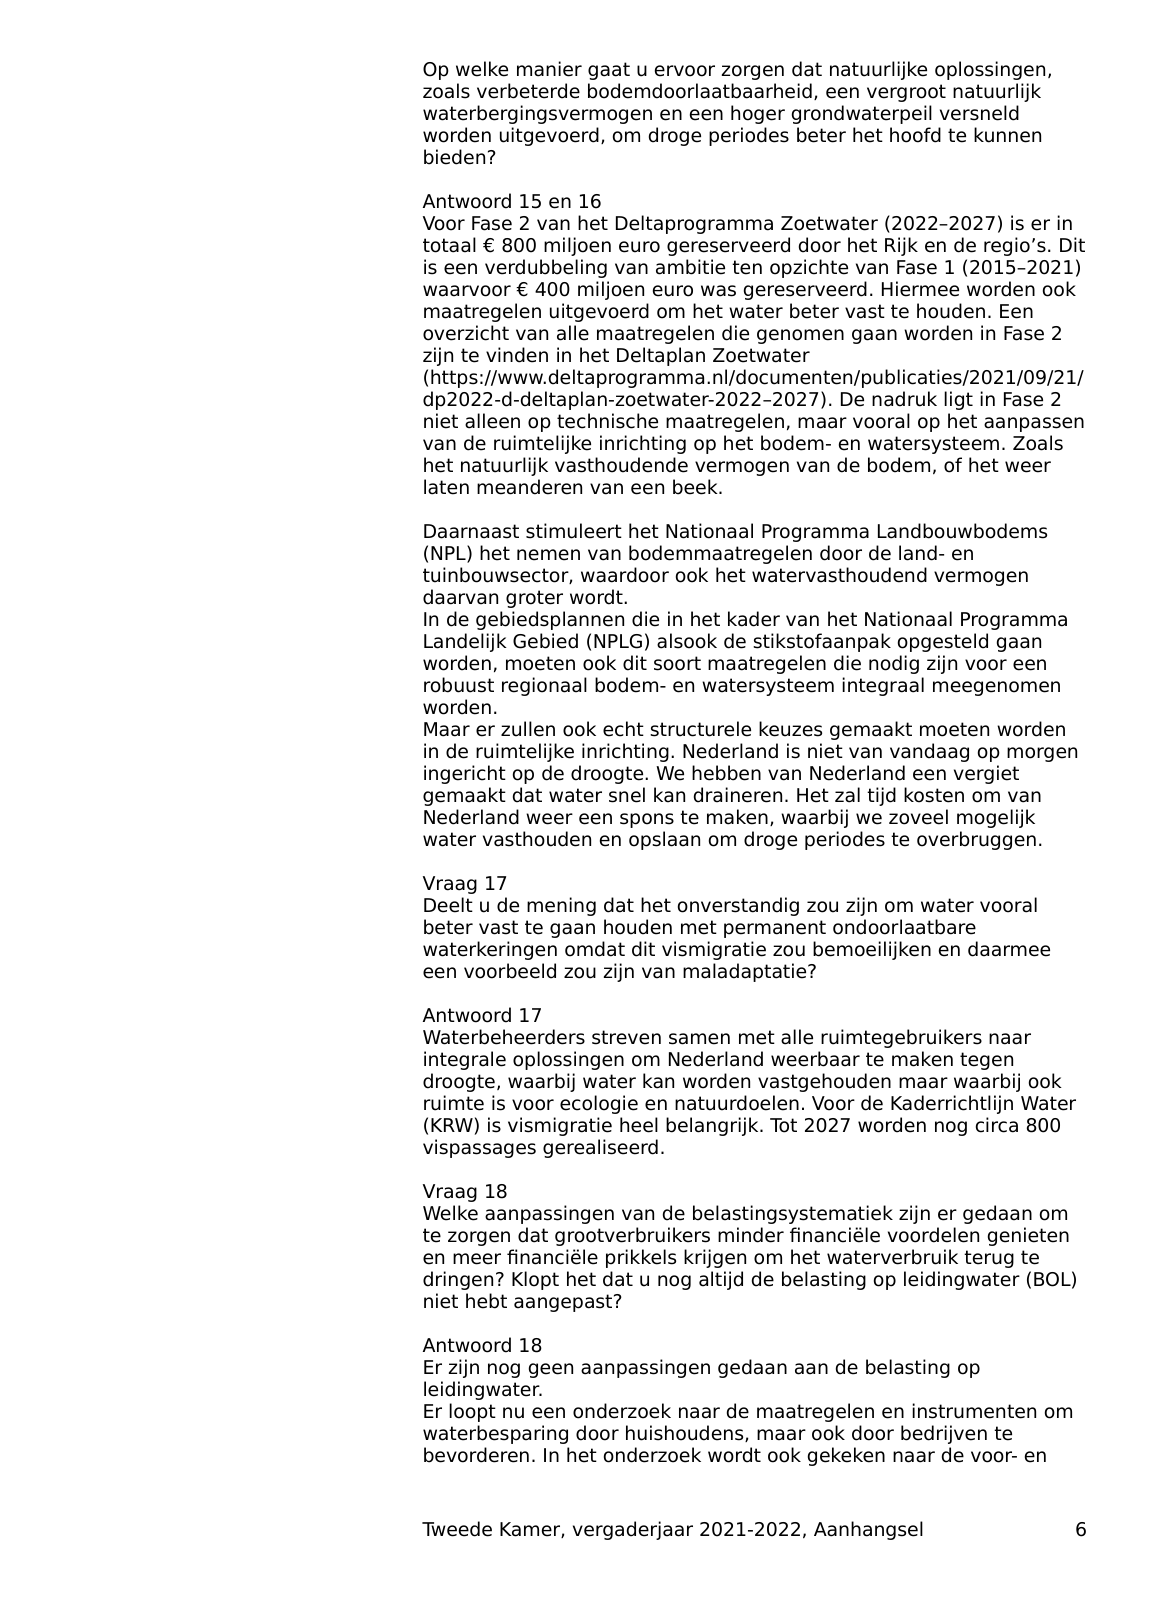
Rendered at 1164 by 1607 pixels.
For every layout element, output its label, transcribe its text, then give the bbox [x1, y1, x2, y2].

text Antwoord 17 [422, 1005, 1087, 1027]
text Daarnaast stimuleert het Nationaal Programma Landbouwbodems (NPL) het nemen van bodemmaatregelen door de land- en tuinbouwsector, waardoor ook het watervasthoudend vermogen daarvan groter wordt. [422, 521, 1087, 609]
text In de gebiedsplannen die in het kader van het Nationaal Programma Landelijk Gebied (NPLG) alsook de stikstofaanpak opgesteld gaan worden, moeten ook dit soort maatregelen die nodig zijn voor een robuust regionaal bodem- en watersysteem integraal meegenomen worden. [422, 609, 1087, 719]
text Waterbeheerders streven samen met alle ruimtegebruikers naar integrale oplossingen om Nederland weerbaar te maken tegen droogte, waarbij water kan worden vastgehouden maar waarbij ook ruimte is voor ecologie en natuurdoelen. Voor de Kaderrichtlijn Water (KRW) is vismigratie heel belangrijk. Tot 2027 worden nog circa 800 vispassages gerealiseerd. [422, 1027, 1087, 1159]
text Welke aanpassingen van de belastingsystematiek zijn er gedaan om te zorgen dat grootverbruikers minder financiële voordelen genieten en meer financiële prikkels krijgen om het waterverbruik terug te dringen? Klopt het dat u nog altijd de belasting op leidingwater (BOL) niet hebt aangepast? [422, 1203, 1087, 1313]
text Voor Fase 2 van het Deltaprogramma Zoetwater (2022–2027) is er in totaal € 800 miljoen euro gereserveerd door het Rijk en de regio’s. Dit is een verdubbeling van ambitie ten opzichte van Fase 1 (2015–2021) waarvoor € 400 miljoen euro was gereserveerd. Hiermee worden ook maatregelen uitgevoerd om het water beter vast te houden. Een overzicht van alle maatregelen die genomen gaan worden in Fase 2 zijn te vinden in het Deltaplan Zoetwater (https://www.deltaprogramma.nl/documenten/publicaties/2021/09/21/dp2022-d-deltaplan-zoetwater-2022–2027). De nadruk ligt in Fase 2 niet alleen op technische maatregelen, maar vooral op het aanpassen van de ruimtelijke inrichting op het bodem- en watersysteem. Zoals het natuurlijk vasthoudende vermogen van de bodem, of het weer laten meanderen van een beek. [422, 213, 1087, 499]
text Antwoord 18 [422, 1335, 1087, 1357]
text Er zijn nog geen aanpassingen gedaan aan de belasting op leidingwater. [422, 1357, 1087, 1401]
text Maar er zullen ook echt structurele keuzes gemaakt moeten worden in de ruimtelijke inrichting. Nederland is niet van vandaag op morgen ingericht op de droogte. We hebben van Nederland een vergiet gemaakt dat water snel kan draineren. Het zal tijd kosten om van Nederland weer een spons te maken, waarbij we zoveel mogelijk water vasthouden en opslaan om droge periodes te overbruggen. [422, 719, 1087, 851]
text Deelt u de mening dat het onverstandig zou zijn om water vooral beter vast te gaan houden met permanent ondoorlaatbare waterkeringen omdat dit vismigratie zou bemoeilijken en daarmee een voorbeeld zou zijn van maladaptatie? [422, 895, 1087, 983]
text Er loopt nu een onderzoek naar de maatregelen en instrumenten om waterbesparing door huishoudens, maar ook door bedrijven te bevorderen. In het onderzoek wordt ook gekeken naar de voor- en [422, 1401, 1087, 1467]
text Op welke manier gaat u ervoor zorgen dat natuurlijke oplossingen, zoals verbeterde bodemdoorlaatbaarheid, een vergroot natuurlijk waterbergingsvermogen en een hoger grondwaterpeil versneld worden uitgevoerd, om droge periodes beter het hoofd te kunnen bieden? [422, 59, 1087, 169]
text Antwoord 15 en 16 [422, 191, 1087, 213]
text Vraag 17 [422, 873, 1087, 895]
text Vraag 18 [422, 1181, 1087, 1203]
